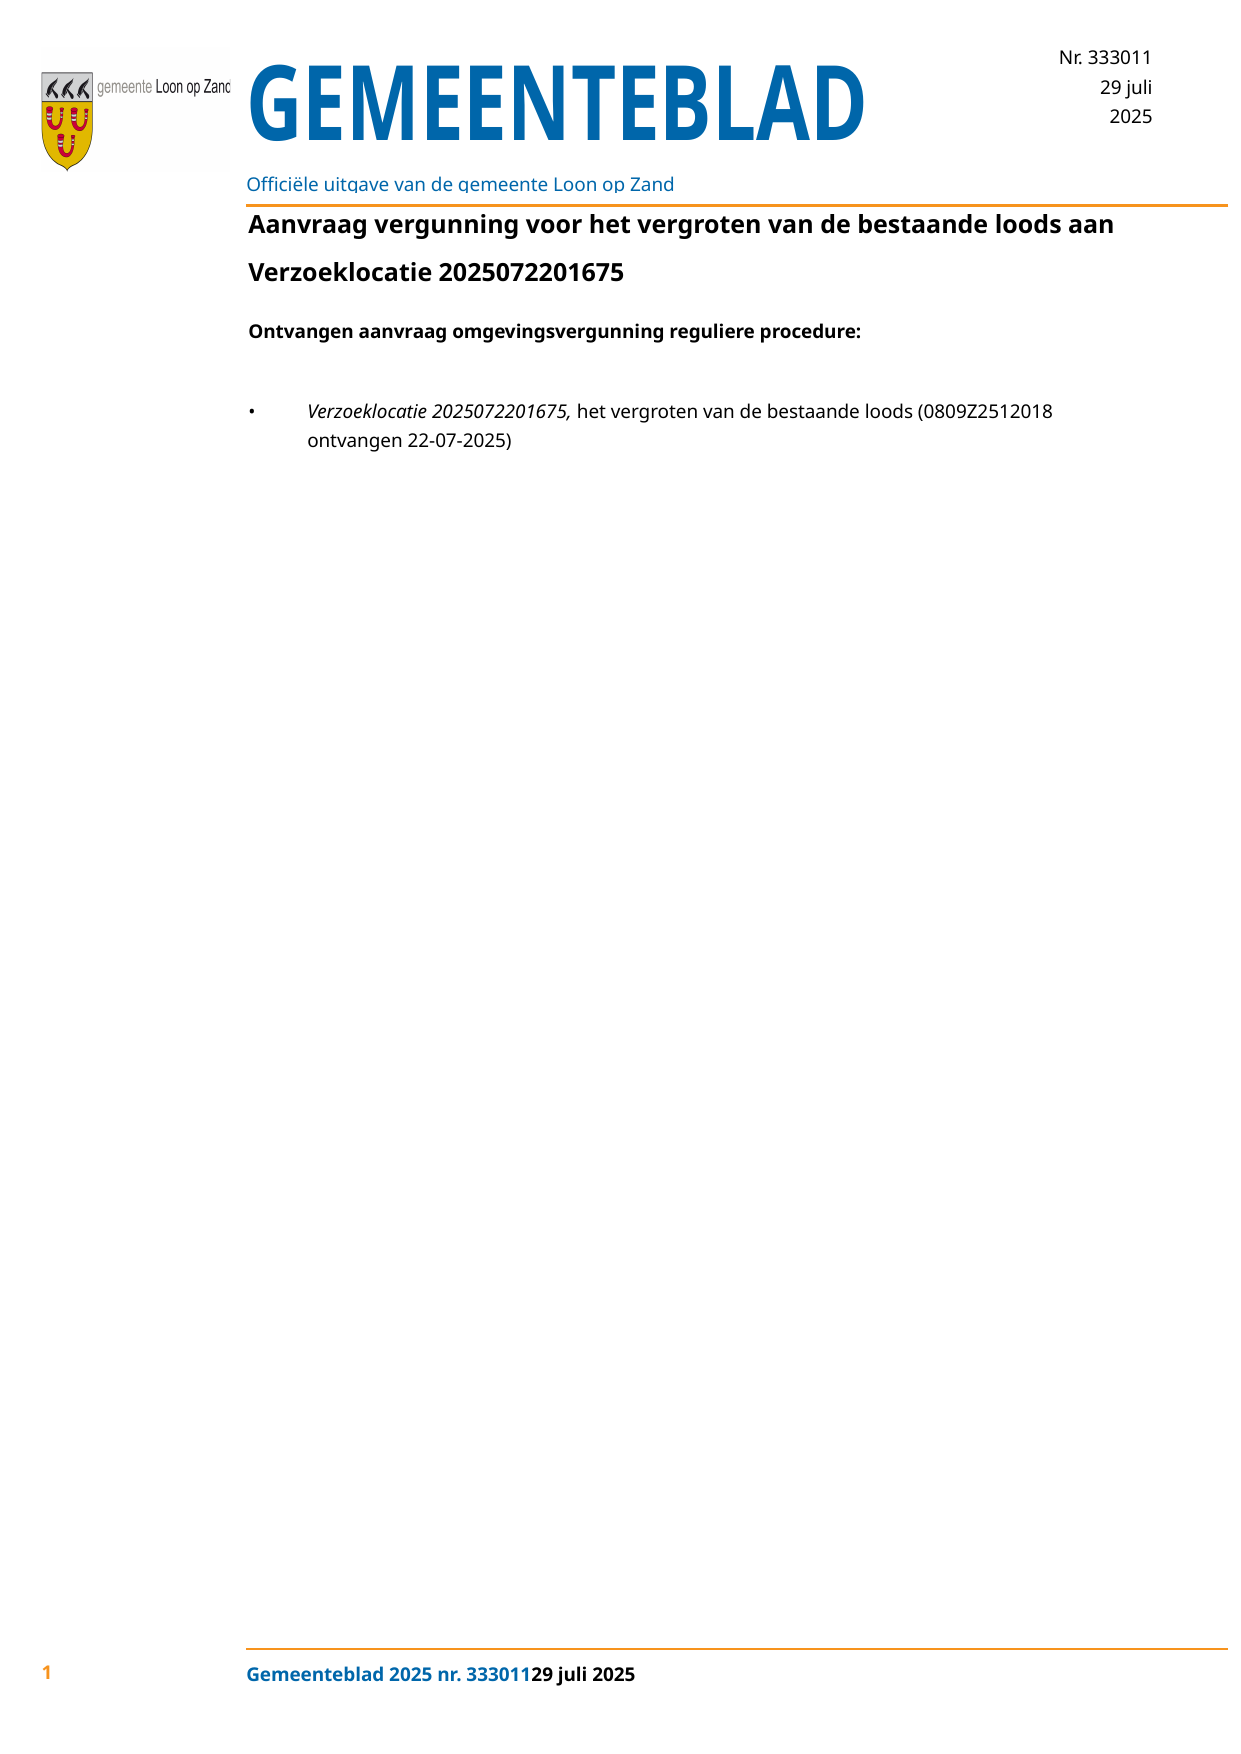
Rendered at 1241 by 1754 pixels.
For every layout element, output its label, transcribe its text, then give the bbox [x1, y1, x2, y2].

text Ontvangen aanvraag omgevingsvergunning reguliere procedure: [248, 318, 1152, 344]
list Verzoeklocatie 2025072201675, het vergroten van de bestaande loods (0809Z2512018 ontvangen 22-07-2025) [248, 398, 1152, 453]
picture [41, 47, 231, 172]
text Aanvraag vergunning voor het vergroten van de bestaande loods aan Verzoeklocatie 2025072201675 [248, 207, 1152, 288]
